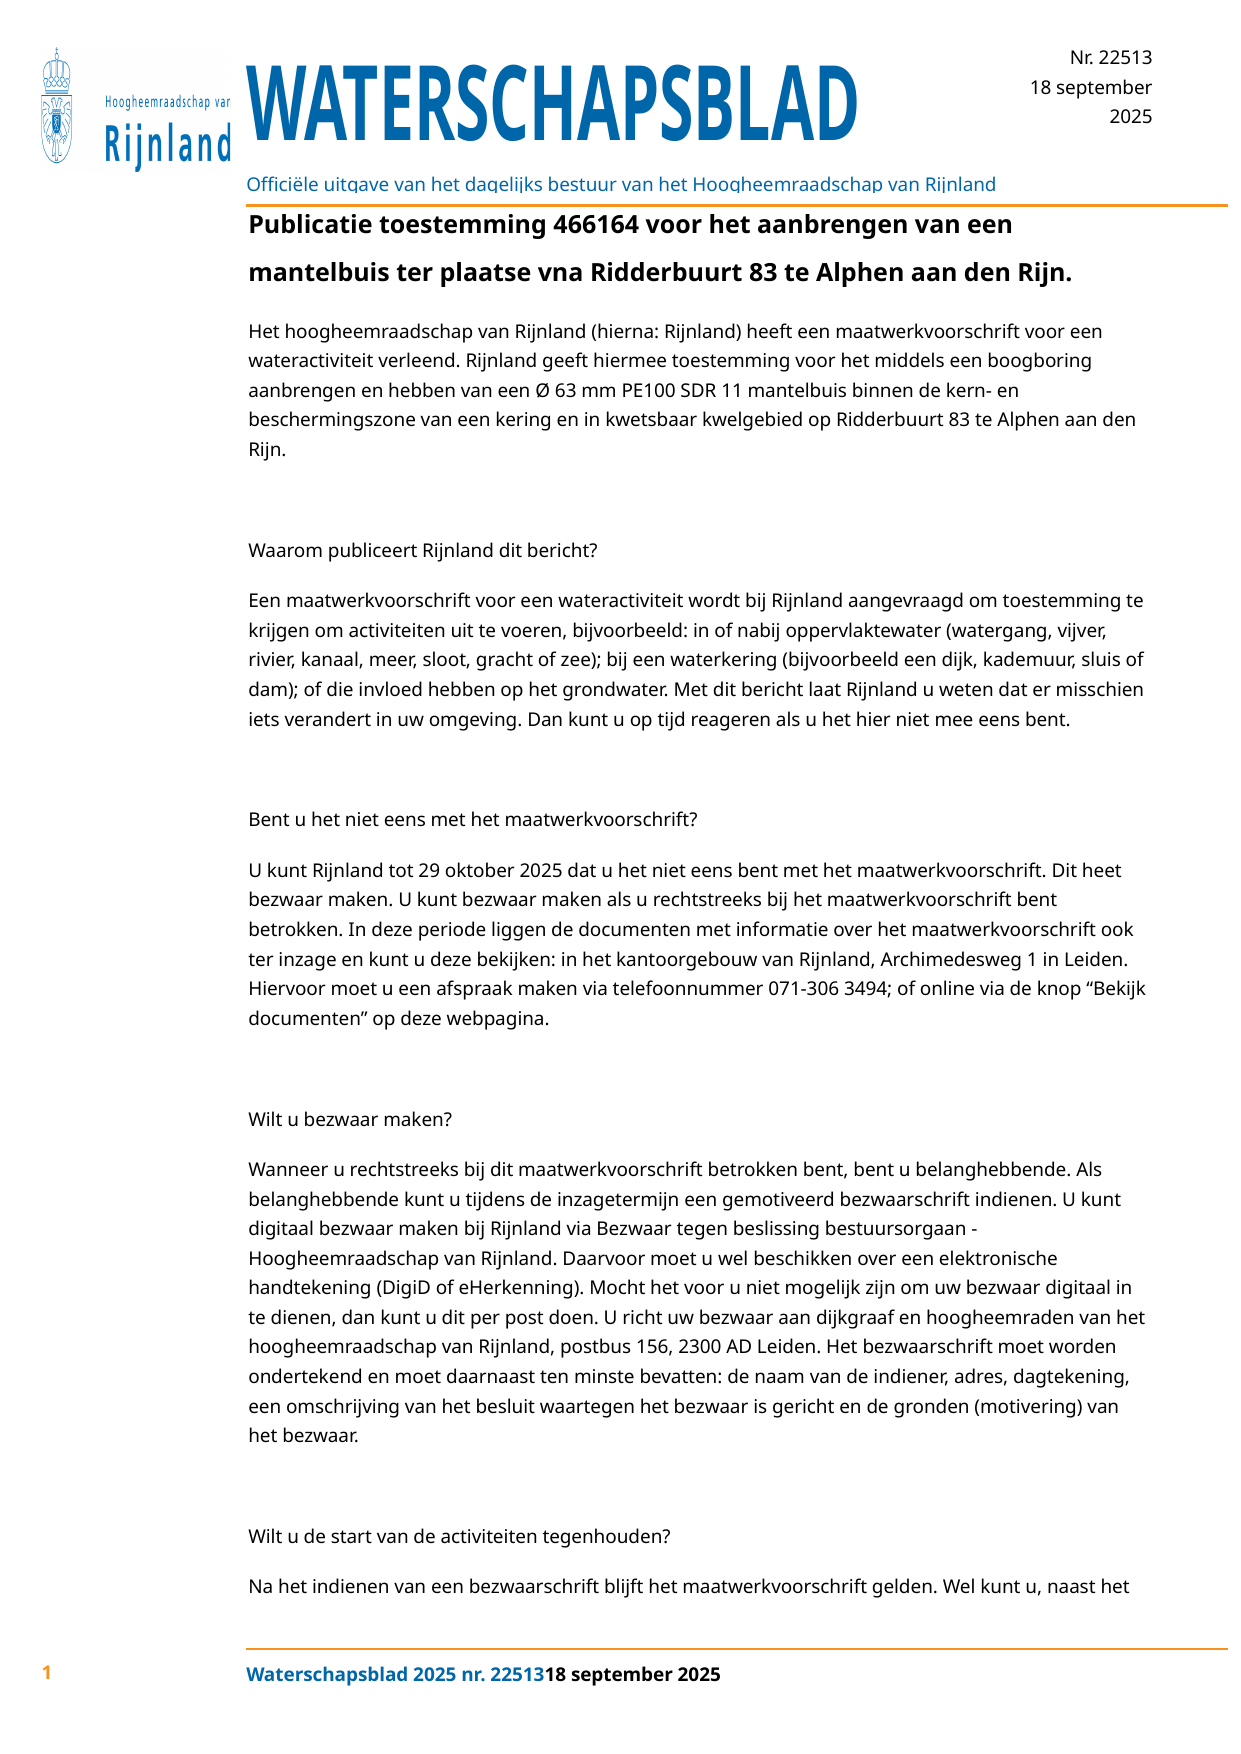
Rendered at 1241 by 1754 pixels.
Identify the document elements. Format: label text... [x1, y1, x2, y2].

text Wanneer u rechtstreeks bij dit maatwerkvoorschrift betrokken bent, bent u belanghebbende. Als belanghebbende kunt u tijdens de inzagetermijn een gemotiveerd bezwaarschrift indienen. U kunt digitaal bezwaar maken bij Rijnland via Bezwaar tegen beslissing bestuursorgaan - Hoogheemraadschap van Rijnland. Daarvoor moet u wel beschikken over een elektronische handtekening (DigiD of eHerkenning). Mocht het voor u niet mogelijk zijn om uw bezwaar digitaal in te dienen, dan kunt u dit per post doen. U richt uw bezwaar aan dijkgraaf en hoogheemraden van het hoogheemraadschap van Rijnland, postbus 156, 2300 AD Leiden. Het bezwaarschrift moet worden ondertekend en moet daarnaast ten minste bevatten: de naam van de indiener, adres, dagtekening, een omschrijving van het besluit waartegen het bezwaar is gericht en de gronden (motivering) van het bezwaar. [248, 1156, 1152, 1448]
text U kunt Rijnland tot 29 oktober 2025 dat u het niet eens bent met het maatwerkvoorschrift. Dit heet bezwaar maken. U kunt bezwaar maken als u rechtstreeks bij het maatwerkvoorschrift bent betrokken. In deze periode liggen de documenten met informatie over het maatwerkvoorschrift ook ter inzage en kunt u deze bekijken: in het kantoorgebouw van Rijnland, Archimedesweg 1 in Leiden. Hiervoor moet u een afspraak maken via telefoonnummer 071-306 3494; of online via de knop “Bekijk documenten” op deze webpagina. [248, 857, 1152, 1031]
text Wilt u de start van de activiteiten tegenhouden? [248, 1523, 1152, 1549]
text Een maatwerkvoorschrift voor een wateractiviteit wordt bij Rijnland aangevraagd om toestemming te krijgen om activiteiten uit te voeren, bijvoorbeeld: in of nabij oppervlaktewater (watergang, vijver, rivier, kanaal, meer, sloot, gracht of zee); bij een waterkering (bijvoorbeeld een dijk, kademuur, sluis of dam); of die invloed hebben op het grondwater. Met dit bericht laat Rijnland u weten dat er misschien iets verandert in uw omgeving. Dan kunt u op tijd reageren als u het hier niet mee eens bent. [248, 587, 1152, 732]
text Waarom publiceert Rijnland dit bericht? [248, 537, 1152, 563]
text Het hoogheemraadschap van Rijnland (hierna: Rijnland) heeft een maatwerkvoorschrift voor een wateractiviteit verleend. Rijnland geeft hiermee toestemming voor het middels een boogboring aanbrengen en hebben van een Ø 63 mm PE100 SDR 11 mantelbuis binnen de kern- en beschermingszone van een kering en in kwetsbaar kwelgebied op Ridderbuurt 83 te Alphen aan den Rijn. [248, 318, 1152, 462]
text Bent u het niet eens met het maatwerkvoorschrift? [248, 807, 1152, 832]
text Wilt u bezwaar maken? [248, 1106, 1152, 1132]
picture [41, 47, 231, 172]
text Publicatie toestemming 466164 voor het aanbrengen van een mantelbuis ter plaatse vna Ridderbuurt 83 te Alphen aan den Rijn. [248, 207, 1152, 288]
text Na het indienen van een bezwaarschrift blijft het maatwerkvoorschrift gelden. Wel kunt u, naast het [248, 1574, 1152, 1599]
